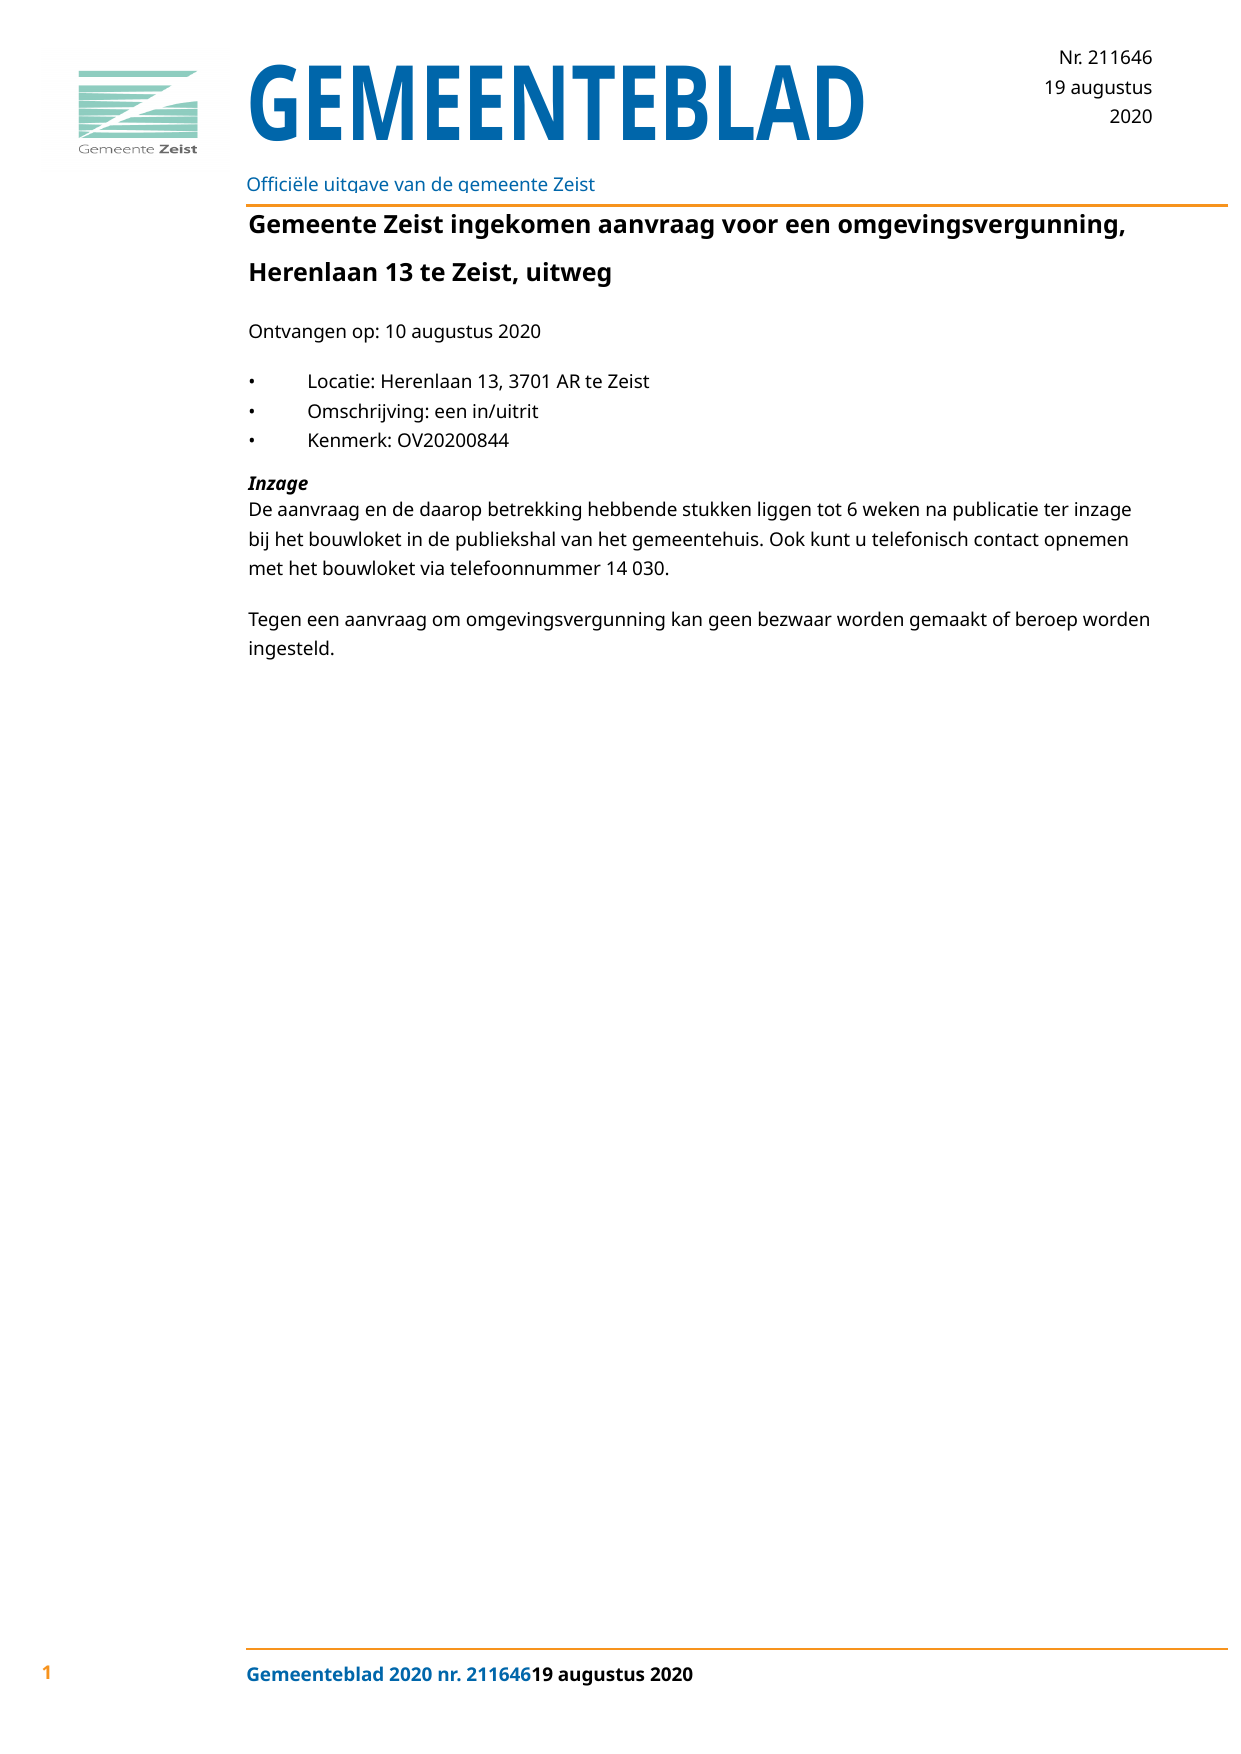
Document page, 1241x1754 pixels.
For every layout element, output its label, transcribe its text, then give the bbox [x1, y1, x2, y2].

picture [41, 47, 231, 172]
list Locatie: Herenlaan 13, 3701 AR te Zeist [248, 368, 1152, 394]
text Ontvangen op: 10 augustus 2020 [248, 318, 1152, 344]
list Kenmerk: OV20200844 [248, 427, 1152, 453]
text Inzage [248, 471, 1152, 496]
text Tegen een aanvraag om omgevingsvergunning kan geen bezwaar worden gemaakt of beroep worden ingesteld. [248, 606, 1152, 661]
list Omschrijving: een in/uitrit [248, 398, 1152, 424]
text De aanvraag en de daarop betrekking hebbende stukken liggen tot 6 weken na publicatie ter inzage bij het bouwloket in de publiekshal van het gemeentehuis. Ook kunt u telefonisch contact opnemen met het bouwloket via telefoonnummer 14 030. [248, 496, 1152, 581]
text Gemeente Zeist ingekomen aanvraag voor een omgevingsvergunning, Herenlaan 13 te Zeist, uitweg [248, 207, 1152, 288]
